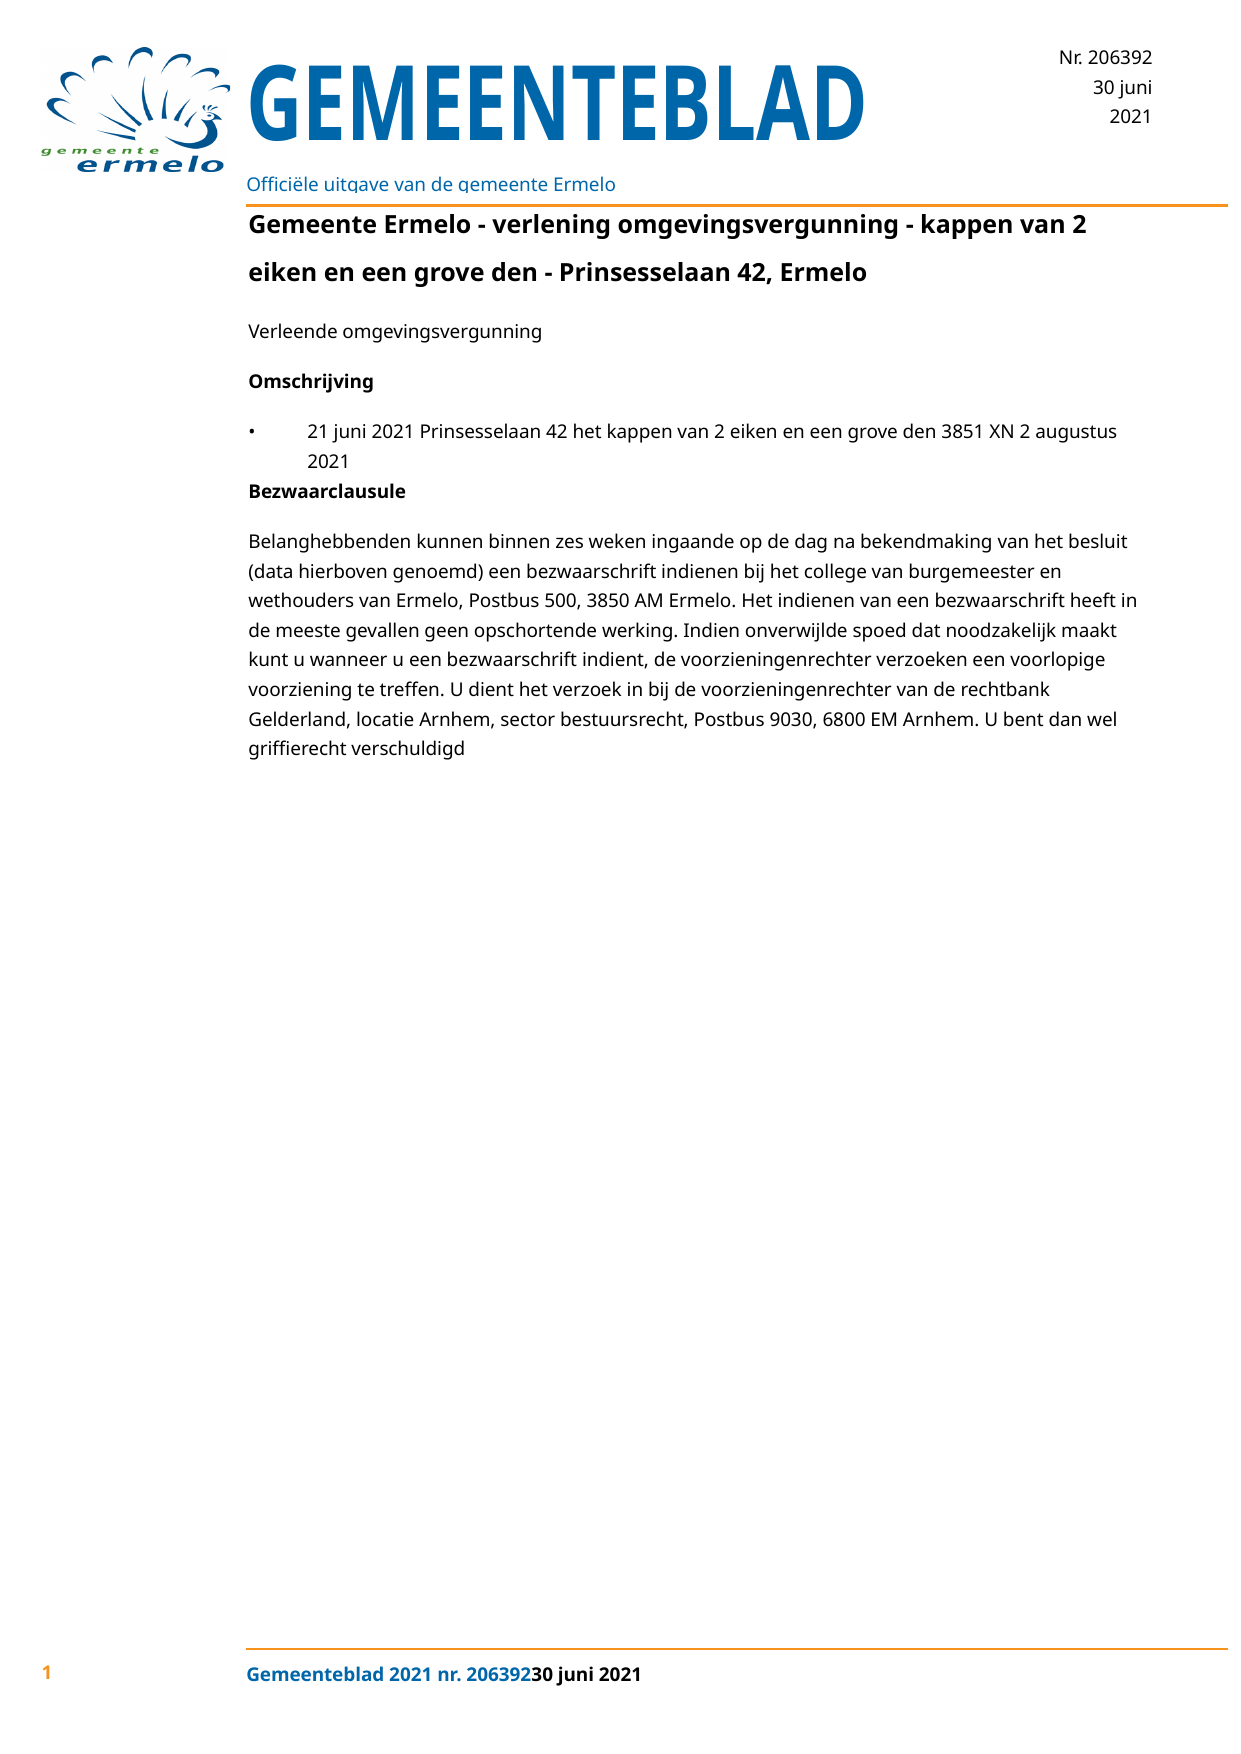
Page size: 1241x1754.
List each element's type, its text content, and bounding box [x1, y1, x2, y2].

text Gemeente Ermelo - verlening omgevingsvergunning - kappen van 2 eiken en een grove den - Prinsesselaan 42, Ermelo [248, 207, 1152, 288]
text Belanghebbenden kunnen binnen zes weken ingaande op de dag na bekendmaking van het besluit (data hierboven genoemd) een bezwaarschrift indienen bij het college van burgemeester en wethouders van Ermelo, Postbus 500, 3850 AM Ermelo. Het indienen van een bezwaarschrift heeft in de meeste gevallen geen opschortende werking. Indien onverwijlde spoed dat noodzakelijk maakt kunt u wanneer u een bezwaarschrift indient, de voorzieningenrechter verzoeken een voorlopige voorziening te treffen. U dient het verzoek in bij de voorzieningenrechter van de rechtbank Gelderland, locatie Arnhem, sector bestuursrecht, Postbus 9030, 6800 EM Arnhem. U bent dan wel griffierecht verschuldigd [248, 528, 1152, 761]
picture [41, 47, 231, 172]
text Verleende omgevingsvergunning [248, 318, 1152, 344]
list 21 juni 2021 Prinsesselaan 42 het kappen van 2 eiken en een grove den 3851 XN 2 augustus 2021 [248, 419, 1152, 474]
text Bezwaarclausule [248, 478, 1152, 504]
text Omschrijving [248, 368, 1152, 394]
